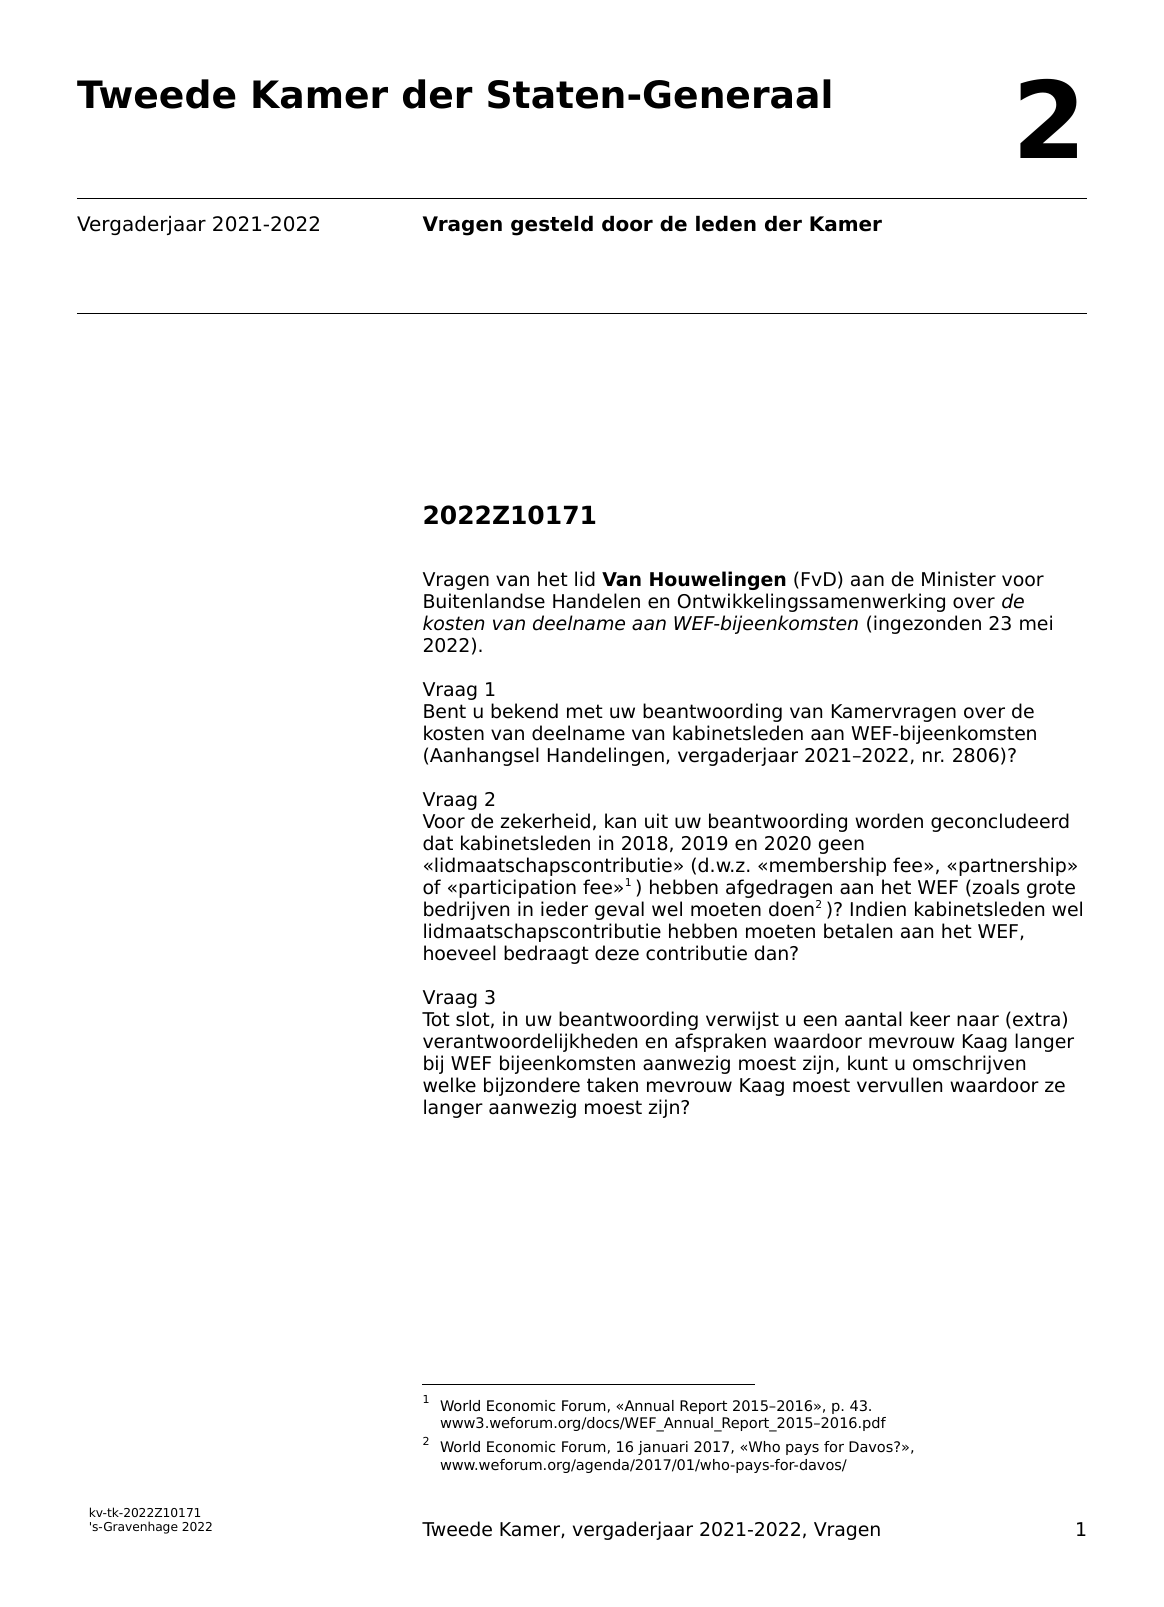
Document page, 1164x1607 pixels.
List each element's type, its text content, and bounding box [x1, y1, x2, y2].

text Bent u bekend met uw beantwoording van Kamervragen over de kosten van deelname van kabinetsleden aan WEF-bijeenkomsten (Aanhangsel Handelingen, vergaderjaar 2021–2022, nr. 2806)? [422, 701, 1087, 767]
text Vraag 3 [422, 987, 1087, 1009]
text 's-Gravenhage 2022 [88, 1520, 323, 1534]
text Vraag 2 [422, 789, 1087, 811]
table_header Tweede Kamer der Staten-Generaal [77, 59, 886, 198]
text 2022Z10171 [422, 501, 1087, 531]
text World Economic Forum, 16 januari 2017, «Who pays for Davos?», www.weforum.org/agenda/2017/01/who-pays-for-davos/ [422, 1435, 1087, 1474]
text Vraag 1 [422, 679, 1087, 701]
text Tot slot, in uw beantwoording verwijst u een aantal keer naar (extra) verantwoordelijkheden en afspraken waardoor mevrouw Kaag langer bij WEF bijeenkomsten aanwezig moest zijn, kunt u omschrijven welke bijzondere taken mevrouw Kaag moest vervullen waardoor ze langer aanwezig moest zijn? [422, 1009, 1087, 1119]
text kv-tk-2022Z10171 [88, 1506, 323, 1520]
text Vragen van het lid Van Houwelingen (FvD) aan de Minister voor Buitenlandse Handelen en Ontwikkelingssamenwerking over de kosten van deelname aan WEF-bijeenkomsten (ingezonden 23 mei 2022). [422, 569, 1087, 657]
table_cell Vragen gesteld door de leden der Kamer [422, 199, 1087, 313]
text Voor de zekerheid, kan uit uw beantwoording worden geconcludeerd dat kabinetsleden in 2018, 2019 en 2020 geen «lidmaatschapscontributie» (d.w.z. «membership fee», «partnership» of «participation fee») hebben afgedragen aan het WEF (zoals grote bedrijven in ieder geval wel moeten doen)? Indien kabinetsleden wel lidmaatschapscontributie hebben moeten betalen aan het WEF, hoeveel bedraagt deze contributie dan? [422, 811, 1087, 965]
table_header 2 [886, 59, 1087, 198]
text World Economic Forum, «Annual Report 2015–2016», p. 43. www3.weforum.org/docs/WEF_Annual_Report_2015–2016.pdf [422, 1393, 1087, 1432]
table_cell Vergaderjaar 2021-2022 [77, 199, 422, 313]
